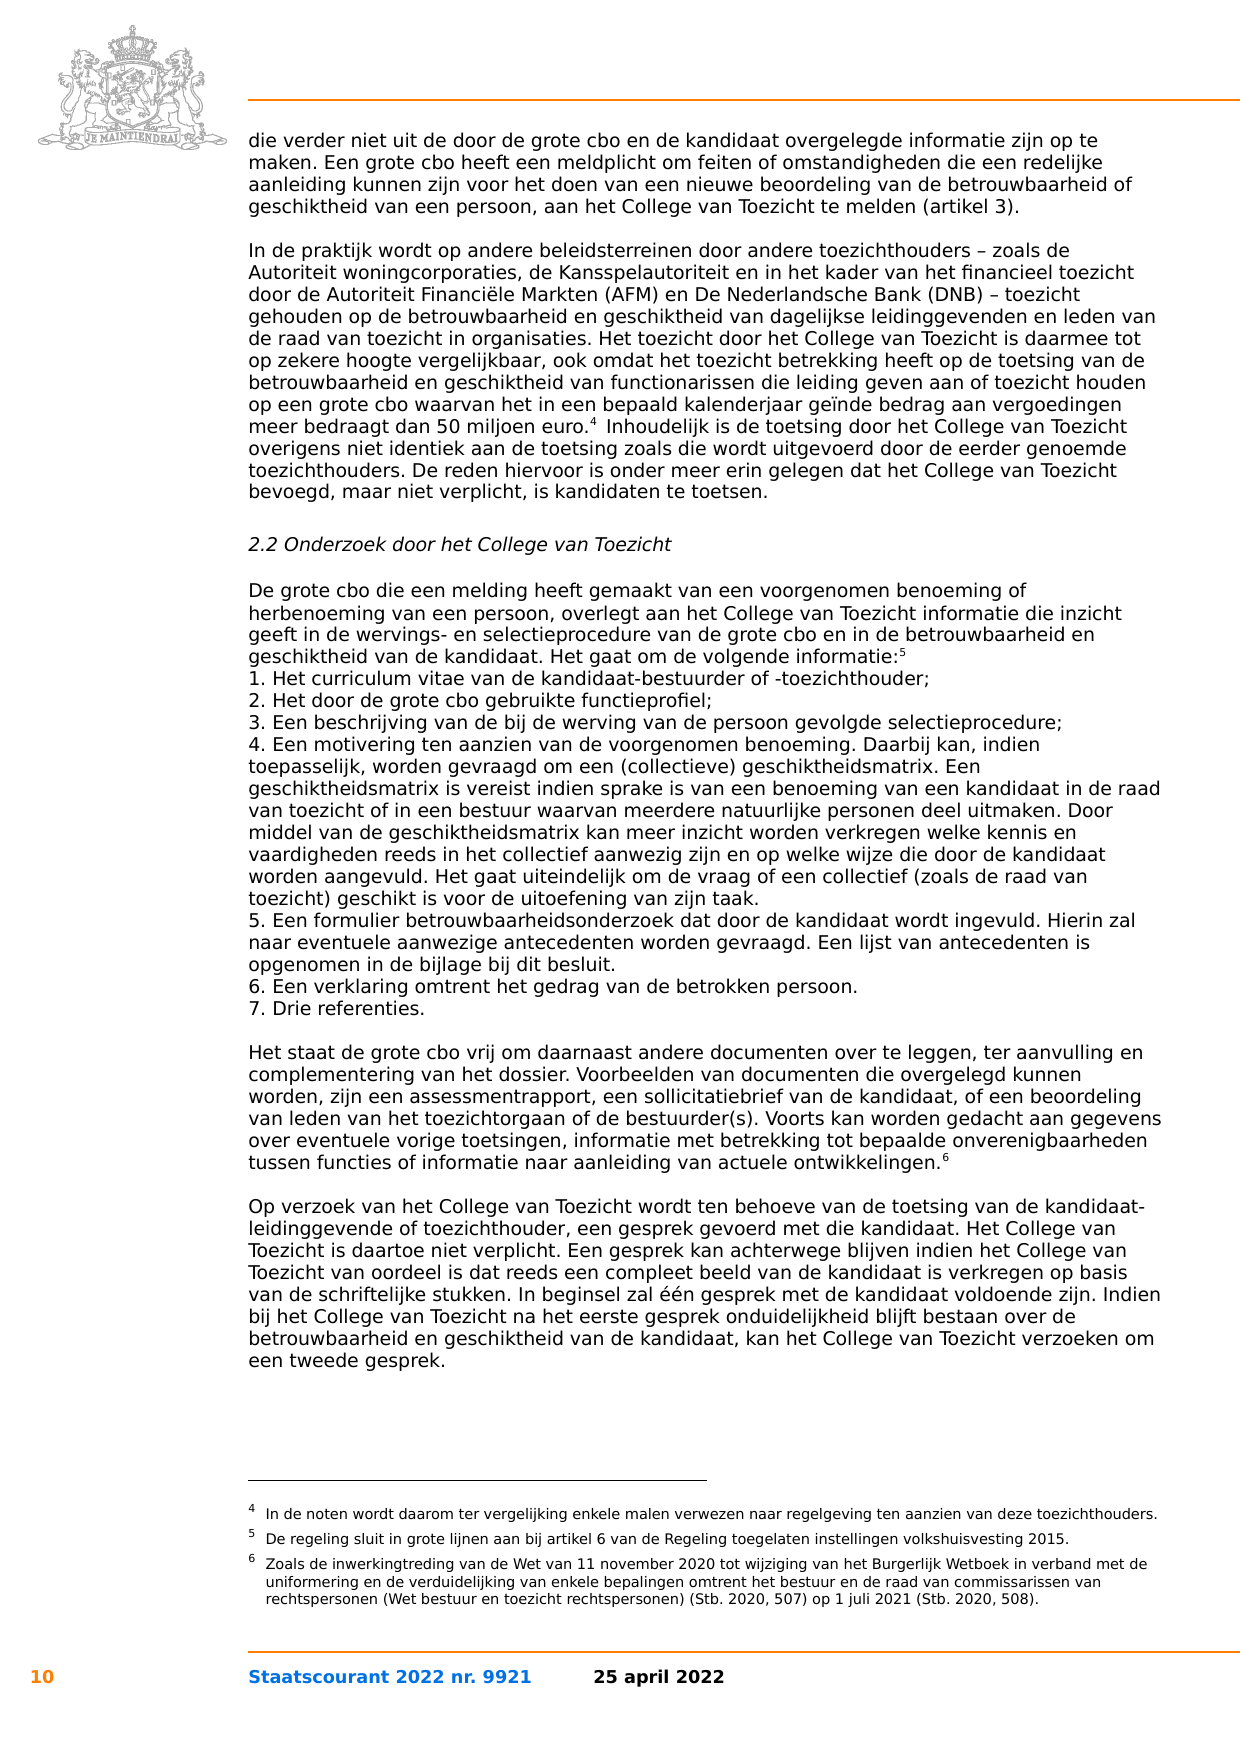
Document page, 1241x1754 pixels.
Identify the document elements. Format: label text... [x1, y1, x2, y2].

text Het staat de grote cbo vrij om daarnaast andere documenten over te leggen, ter aanvulling en complementering van het dossier. Voorbeelden van documenten die overgelegd kunnen worden, zijn een assessmentrapport, een sollicitatiebrief van de kandidaat, of een beoordeling van leden van het toezichtorgaan of de bestuurder(s). Voorts kan worden gedacht aan gegevens over eventuele vorige toetsingen, informatie met betrekking tot bepaalde onverenigbaarheden tussen functies of informatie naar aanleiding van actuele ontwikkelingen. [248, 1042, 1163, 1174]
text 6. Een verklaring omtrent het gedrag van de betrokken persoon. [248, 976, 1163, 998]
text 3. Een beschrijving van de bij de werving van de persoon gevolgde selectieprocedure; [248, 712, 1163, 734]
picture [38, 25, 227, 150]
text 5. Een formulier betrouwbaarheidsonderzoek dat door de kandidaat wordt ingevuld. Hierin zal naar eventuele aanwezige antecedenten worden gevraagd. Een lijst van antecedenten is opgenomen in de bijlage bij dit besluit. [248, 910, 1163, 976]
text In de praktijk wordt op andere beleidsterreinen door andere toezichthouders – zoals de Autoriteit woningcorporaties, de Kansspelautoriteit en in het kader van het financieel toezicht door de Autoriteit Financiële Markten (AFM) en De Nederlandsche Bank (DNB) – toezicht gehouden op de betrouwbaarheid en geschiktheid van dagelijkse leidinggevenden en leden van de raad van toezicht in organisaties. Het toezicht door het College van Toezicht is daarmee tot op zekere hoogte vergelijkbaar, ook omdat het toezicht betrekking heeft op de toetsing van de betrouwbaarheid en geschiktheid van functionarissen die leiding geven aan of toezicht houden op een grote cbo waarvan het in een bepaald kalenderjaar geïnde bedrag aan vergoedingen meer bedraagt dan 50 miljoen euro. Inhoudelijk is de toetsing door het College van Toezicht overigens niet identiek aan de toetsing zoals die wordt uitgevoerd door de eerder genoemde toezichthouders. De reden hiervoor is onder meer erin gelegen dat het College van Toezicht bevoegd, maar niet verplicht, is kandidaten te toetsen. [248, 240, 1163, 503]
text 1. Het curriculum vitae van de kandidaat-bestuurder of -toezichthouder; [248, 668, 1163, 690]
text In de noten wordt daarom ter vergelijking enkele malen verwezen naar regelgeving ten aanzien van deze toezichthouders. [248, 1502, 1163, 1524]
text 7. Drie referenties. [248, 998, 1163, 1020]
text die verder niet uit de door de grote cbo en de kandidaat overgelegde informatie zijn op te maken. Een grote cbo heeft een meldplicht om feiten of omstandigheden die een redelijke aanleiding kunnen zijn voor het doen van een nieuwe beoordeling van de betrouwbaarheid of geschiktheid van een persoon, aan het College van Toezicht te melden (artikel 3). [248, 130, 1163, 218]
subtitle 2.2 Onderzoek door het College van Toezicht [248, 533, 1163, 555]
text De grote cbo die een melding heeft gemaakt van een voorgenomen benoeming of herbenoeming van een persoon, overlegt aan het College van Toezicht informatie die inzicht geeft in de wervings- en selectieprocedure van de grote cbo en in de betrouwbaarheid en geschiktheid van de kandidaat. Het gaat om de volgende informatie: [248, 580, 1163, 668]
text 4. Een motivering ten aanzien van de voorgenomen benoeming. Daarbij kan, indien toepasselijk, worden gevraagd om een (collectieve) geschiktheidsmatrix. Een geschiktheidsmatrix is vereist indien sprake is van een benoeming van een kandidaat in de raad van toezicht of in een bestuur waarvan meerdere natuurlijke personen deel uitmaken. Door middel van de geschiktheidsmatrix kan meer inzicht worden verkregen welke kennis en vaardigheden reeds in het collectief aanwezig zijn en op welke wijze die door de kandidaat worden aangevuld. Het gaat uiteindelijk om de vraag of een collectief (zoals de raad van toezicht) geschikt is voor de uitoefening van zijn taak. [248, 734, 1163, 910]
text Op verzoek van het College van Toezicht wordt ten behoeve van de toetsing van de kandidaat-leidinggevende of toezichthouder, een gesprek gevoerd met die kandidaat. Het College van Toezicht is daartoe niet verplicht. Een gesprek kan achterwege blijven indien het College van Toezicht van oordeel is dat reeds een compleet beeld van de kandidaat is verkregen op basis van de schriftelijke stukken. In beginsel zal één gesprek met de kandidaat voldoende zijn. Indien bij het College van Toezicht na het eerste gesprek onduidelijkheid blijft bestaan over de betrouwbaarheid en geschiktheid van de kandidaat, kan het College van Toezicht verzoeken om een tweede gesprek. [248, 1196, 1163, 1371]
text 2. Het door de grote cbo gebruikte functieprofiel; [248, 690, 1163, 712]
text Zoals de inwerkingtreding van de Wet van 11 november 2020 tot wijziging van het Burgerlijk Wetboek in verband met de uniformering en de verduidelijking van enkele bepalingen omtrent het bestuur en de raad van commissarissen van rechtspersonen (Wet bestuur en toezicht rechtspersonen) (Stb. 2020, 507) op 1 juli 2021 (Stb. 2020, 508). [248, 1552, 1163, 1608]
text De regeling sluit in grote lijnen aan bij artikel 6 van de Regeling toegelaten instellingen volkshuisvesting 2015. [248, 1527, 1163, 1549]
